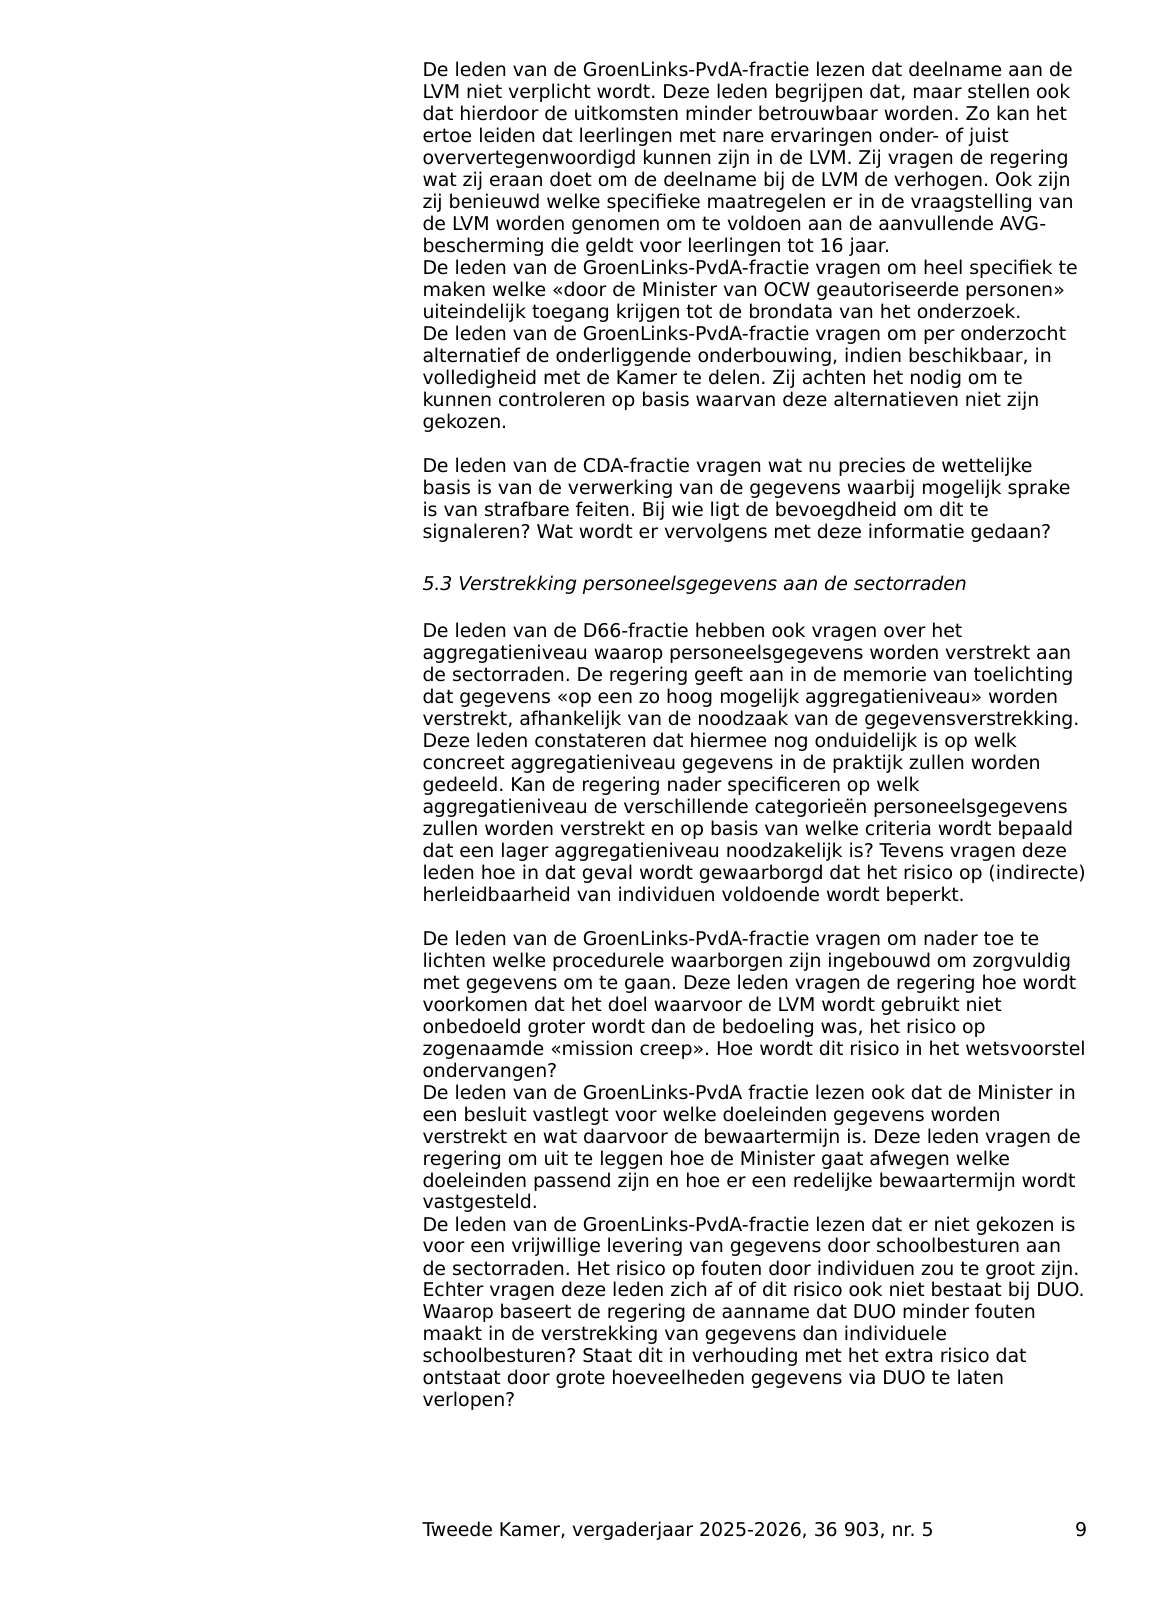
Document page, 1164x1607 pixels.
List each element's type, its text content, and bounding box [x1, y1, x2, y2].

text De leden van de GroenLinks-PvdA-fractie vragen om per onderzocht alternatief de onderliggende onderbouwing, indien beschikbaar, in volledigheid met de Kamer te delen. Zij achten het nodig om te kunnen controleren op basis waarvan deze alternatieven niet zijn gekozen. [422, 323, 1087, 433]
subtitle 5.3 Verstrekking personeelsgegevens aan de sectorraden [422, 573, 1087, 595]
text De leden van de GroenLinks-PvdA-fractie vragen om heel specifiek te maken welke «door de Minister van OCW geautoriseerde personen» uiteindelijk toegang krijgen tot de brondata van het onderzoek. [422, 257, 1087, 323]
text De leden van de D66-fractie hebben ook vragen over het aggregatieniveau waarop personeelsgegevens worden verstrekt aan de sectorraden. De regering geeft aan in de memorie van toelichting dat gegevens «op een zo hoog mogelijk aggregatieniveau» worden verstrekt, afhankelijk van de noodzaak van de gegevensverstrekking. Deze leden constateren dat hiermee nog onduidelijk is op welk concreet aggregatieniveau gegevens in de praktijk zullen worden gedeeld. Kan de regering nader specificeren op welk aggregatieniveau de verschillende categorieën personeelsgegevens zullen worden verstrekt en op basis van welke criteria wordt bepaald dat een lager aggregatieniveau noodzakelijk is? Tevens vragen deze leden hoe in dat geval wordt gewaarborgd dat het risico op (indirecte) herleidbaarheid van individuen voldoende wordt beperkt. [422, 620, 1087, 906]
text De leden van de GroenLinks-PvdA fractie lezen ook dat de Minister in een besluit vastlegt voor welke doeleinden gegevens worden verstrekt en wat daarvoor de bewaartermijn is. Deze leden vragen de regering om uit te leggen hoe de Minister gaat afwegen welke doeleinden passend zijn en hoe er een redelijke bewaartermijn wordt vastgesteld. [422, 1082, 1087, 1213]
text De leden van de GroenLinks-PvdA-fractie lezen dat deelname aan de LVM niet verplicht wordt. Deze leden begrijpen dat, maar stellen ook dat hierdoor de uitkomsten minder betrouwbaar worden. Zo kan het ertoe leiden dat leerlingen met nare ervaringen onder- of juist oververtegenwoordigd kunnen zijn in de LVM. Zij vragen de regering wat zij eraan doet om de deelname bij de LVM de verhogen. Ook zijn zij benieuwd welke specifieke maatregelen er in de vraagstelling van de LVM worden genomen om te voldoen aan de aanvullende AVG-bescherming die geldt voor leerlingen tot 16 jaar. [422, 59, 1087, 257]
text De leden van de GroenLinks-PvdA-fractie vragen om nader toe te lichten welke procedurele waarborgen zijn ingebouwd om zorgvuldig met gegevens om te gaan. Deze leden vragen de regering hoe wordt voorkomen dat het doel waarvoor de LVM wordt gebruikt niet onbedoeld groter wordt dan de bedoeling was, het risico op zogenaamde «mission creep». Hoe wordt dit risico in het wetsvoorstel ondervangen? [422, 928, 1087, 1082]
text De leden van de CDA-fractie vragen wat nu precies de wettelijke basis is van de verwerking van de gegevens waarbij mogelijk sprake is van strafbare feiten. Bij wie ligt de bevoegdheid om dit te signaleren? Wat wordt er vervolgens met deze informatie gedaan? [422, 455, 1087, 543]
text De leden van de GroenLinks-PvdA-fractie lezen dat er niet gekozen is voor een vrijwillige levering van gegevens door schoolbesturen aan de sectorraden. Het risico op fouten door individuen zou te groot zijn. Echter vragen deze leden zich af of dit risico ook niet bestaat bij DUO. Waarop baseert de regering de aanname dat DUO minder fouten maakt in de verstrekking van gegevens dan individuele schoolbesturen? Staat dit in verhouding met het extra risico dat ontstaat door grote hoeveelheden gegevens via DUO te laten verlopen? [422, 1213, 1087, 1411]
